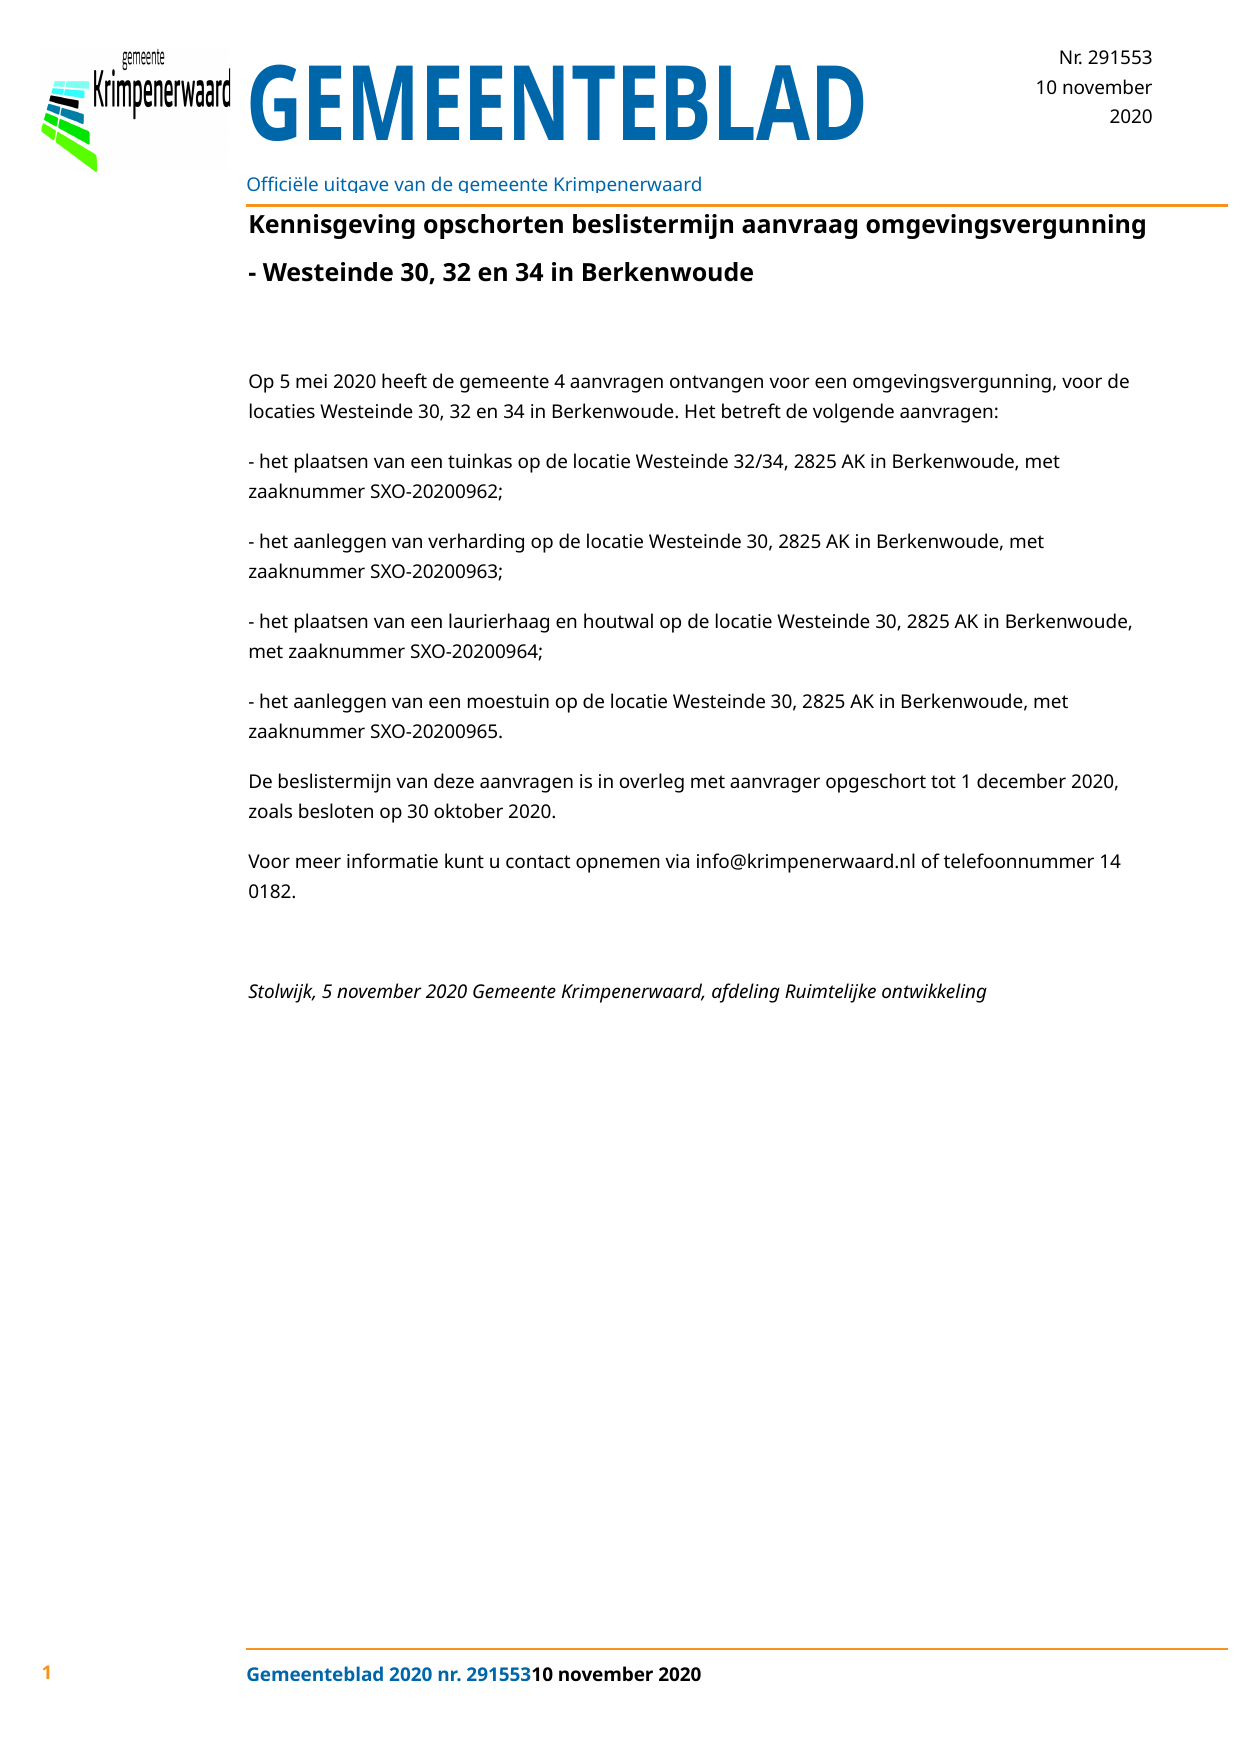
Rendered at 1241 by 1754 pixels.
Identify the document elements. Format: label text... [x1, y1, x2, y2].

text Voor meer informatie kunt u contact opnemen via info@krimpenerwaard.nl of telefoonnummer 14 0182. [248, 848, 1152, 904]
text De beslistermijn van deze aanvragen is in overleg met aanvrager opgeschort tot 1 december 2020, zoals besloten op 30 oktober 2020. [248, 768, 1152, 824]
text Kennisgeving opschorten beslistermijn aanvraag omgevingsvergunning - Westeinde 30, 32 en 34 in Berkenwoude [248, 207, 1152, 288]
text Op 5 mei 2020 heeft de gemeente 4 aanvragen ontvangen voor een omgevingsvergunning, voor de locaties Westeinde 30, 32 en 34 in Berkenwoude. Het betreft de volgende aanvragen: [248, 368, 1152, 424]
text Stolwijk, 5 november 2020 Gemeente Krimpenerwaard, afdeling Ruimtelijke ontwikkeling [248, 979, 1152, 1004]
picture [41, 47, 231, 172]
text - het aanleggen van verharding op de locatie Westeinde 30, 2825 AK in Berkenwoude, met zaaknummer SXO-20200963; [248, 528, 1152, 584]
text - het aanleggen van een moestuin op de locatie Westeinde 30, 2825 AK in Berkenwoude, met zaaknummer SXO-20200965. [248, 688, 1152, 744]
text - het plaatsen van een tuinkas op de locatie Westeinde 32/34, 2825 AK in Berkenwoude, met zaaknummer SXO-20200962; [248, 448, 1152, 504]
text - het plaatsen van een laurierhaag en houtwal op de locatie Westeinde 30, 2825 AK in Berkenwoude, met zaaknummer SXO-20200964; [248, 608, 1152, 664]
